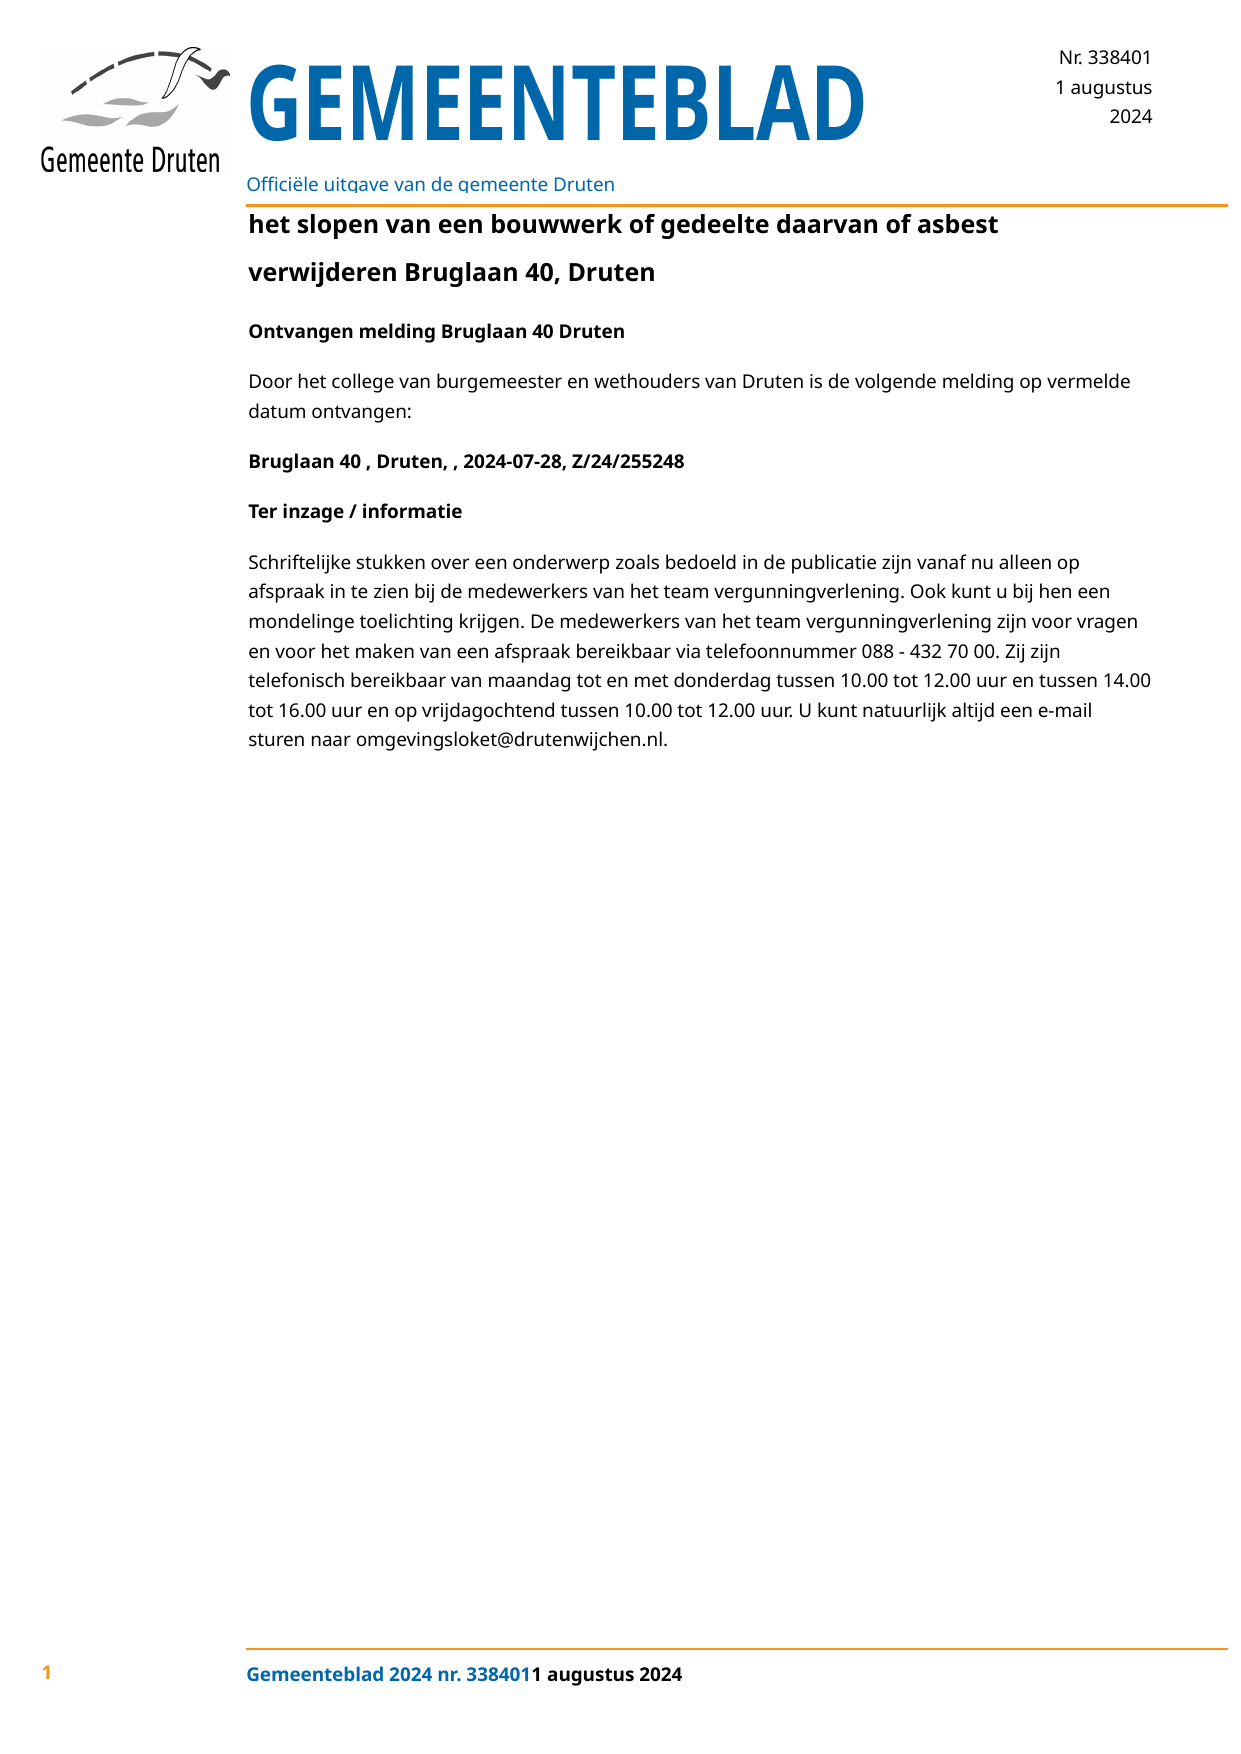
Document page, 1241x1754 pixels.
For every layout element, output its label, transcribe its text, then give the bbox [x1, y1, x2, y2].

text het slopen van een bouwwerk of gedeelte daarvan of asbest verwijderen Bruglaan 40, Druten [248, 207, 1152, 288]
text Ontvangen melding Bruglaan 40 Druten [248, 318, 1152, 344]
text Bruglaan 40 , Druten, , 2024-07-28, Z/24/255248 [248, 448, 1152, 474]
text Ter inzage / informatie [248, 499, 1152, 524]
text Door het college van burgemeester en wethouders van Druten is de volgende melding op vermelde datum ontvangen: [248, 368, 1152, 424]
picture [41, 47, 231, 172]
text Schriftelijke stukken over een onderwerp zoals bedoeld in de publicatie zijn vanaf nu alleen op afspraak in te zien bij de medewerkers van het team vergunningverlening. Ook kunt u bij hen een mondelinge toelichting krijgen. De medewerkers van het team vergunningverlening zijn voor vragen en voor het maken van een afspraak bereikbaar via telefoonnummer 088 - 432 70 00. Zij zijn telefonisch bereikbaar van maandag tot en met donderdag tussen 10.00 tot 12.00 uur en tussen 14.00 tot 16.00 uur en op vrijdagochtend tussen 10.00 tot 12.00 uur. U kunt natuurlijk altijd een e-mail sturen naar omgevingsloket@drutenwijchen.nl. [248, 549, 1152, 752]
